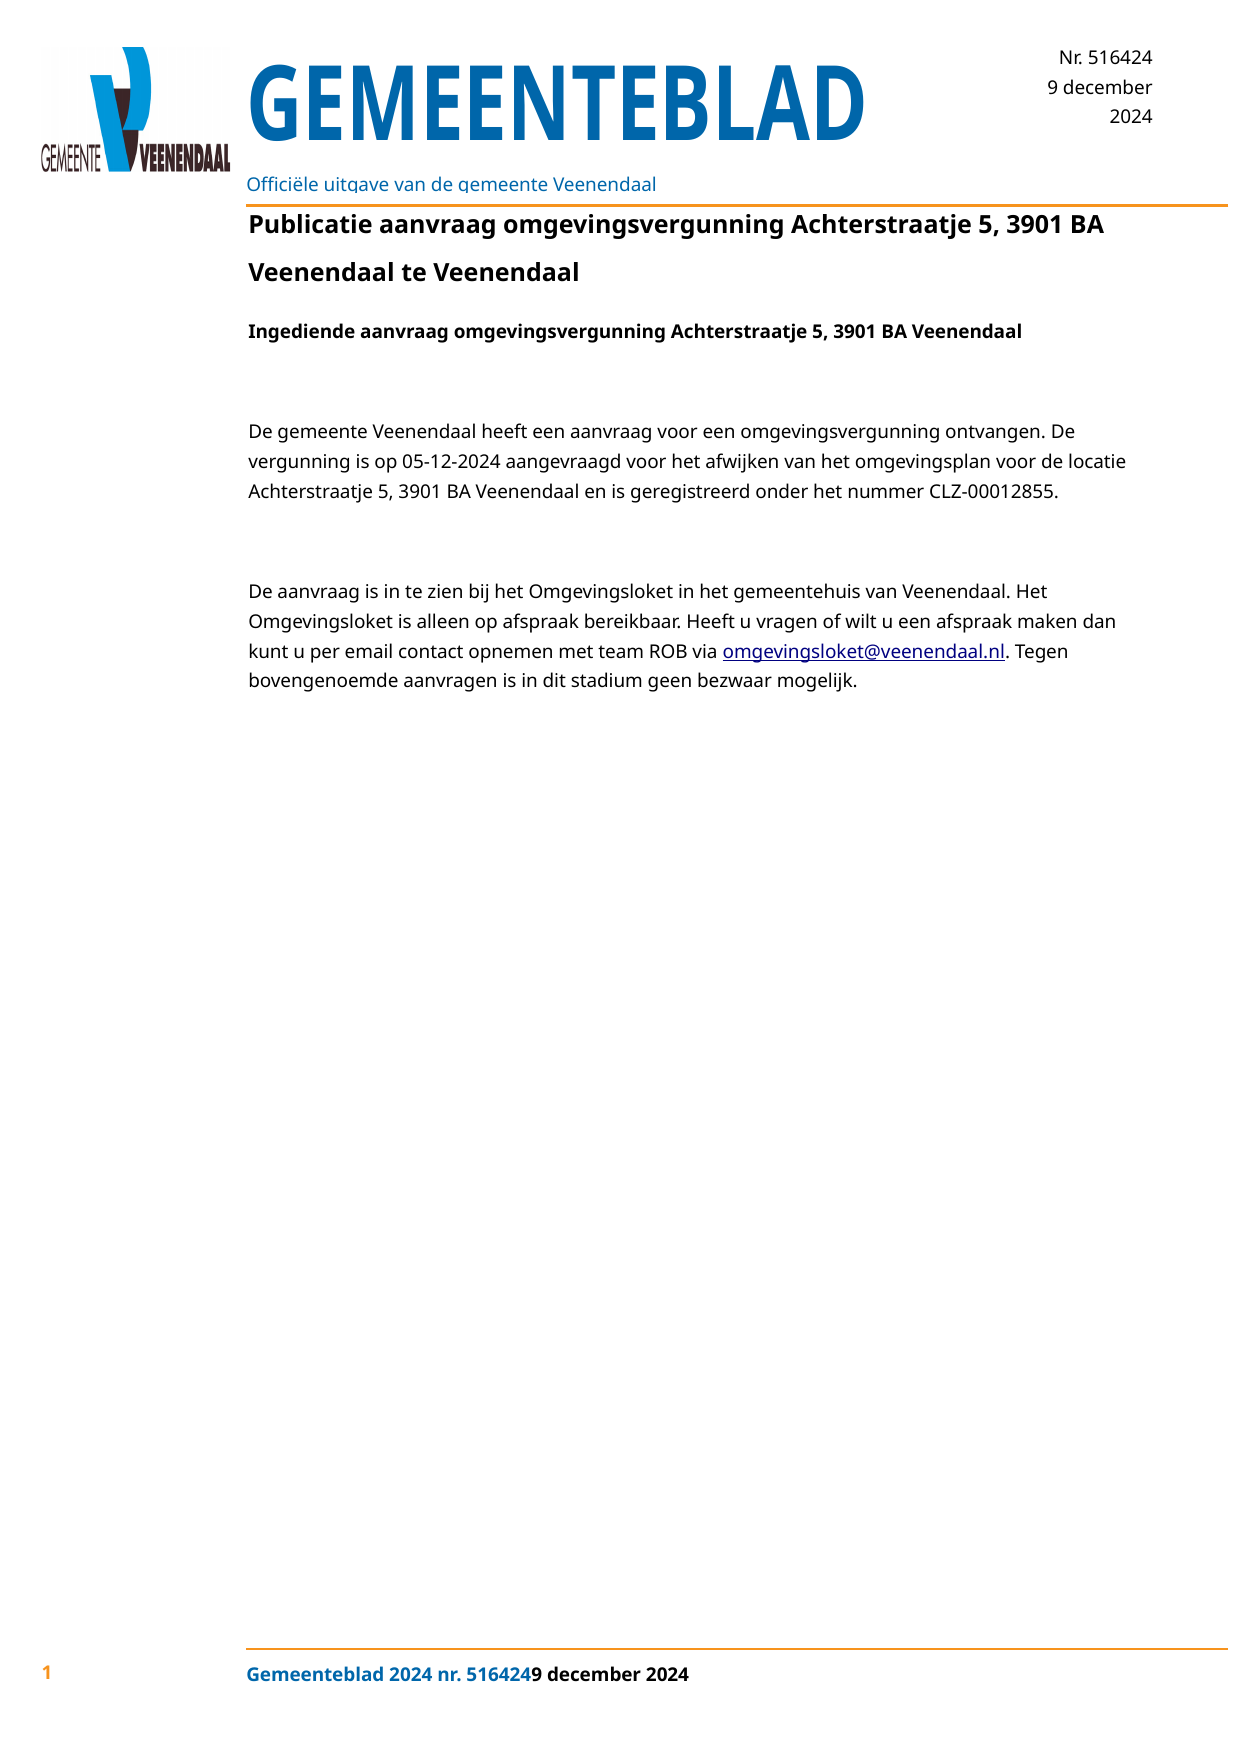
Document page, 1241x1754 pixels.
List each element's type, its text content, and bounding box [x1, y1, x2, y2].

text De gemeente Veenendaal heeft een aanvraag voor een omgevingsvergunning ontvangen. De vergunning is op 05-12-2024 aangevraagd voor het afwijken van het omgevingsplan voor de locatie Achterstraatje 5, 3901 BA Veenendaal en is geregistreerd onder het nummer CLZ-00012855. [248, 419, 1152, 504]
text De aanvraag is in te zien bij het Omgevingsloket in het gemeentehuis van Veenendaal. Het Omgevingsloket is alleen op afspraak bereikbaar. Heeft u vragen of wilt u een afspraak maken dan kunt u per email contact opnemen met team ROB via omgevingsloket@veenendaal.nl. Tegen bovengenoemde aanvragen is in dit stadium geen bezwaar mogelijk. [248, 579, 1152, 693]
text Ingediende aanvraag omgevingsvergunning Achterstraatje 5, 3901 BA Veenendaal [248, 318, 1152, 344]
text Publicatie aanvraag omgevingsvergunning Achterstraatje 5, 3901 BA Veenendaal te Veenendaal [248, 207, 1152, 288]
picture [123, 47, 231, 172]
picture [41, 47, 130, 172]
